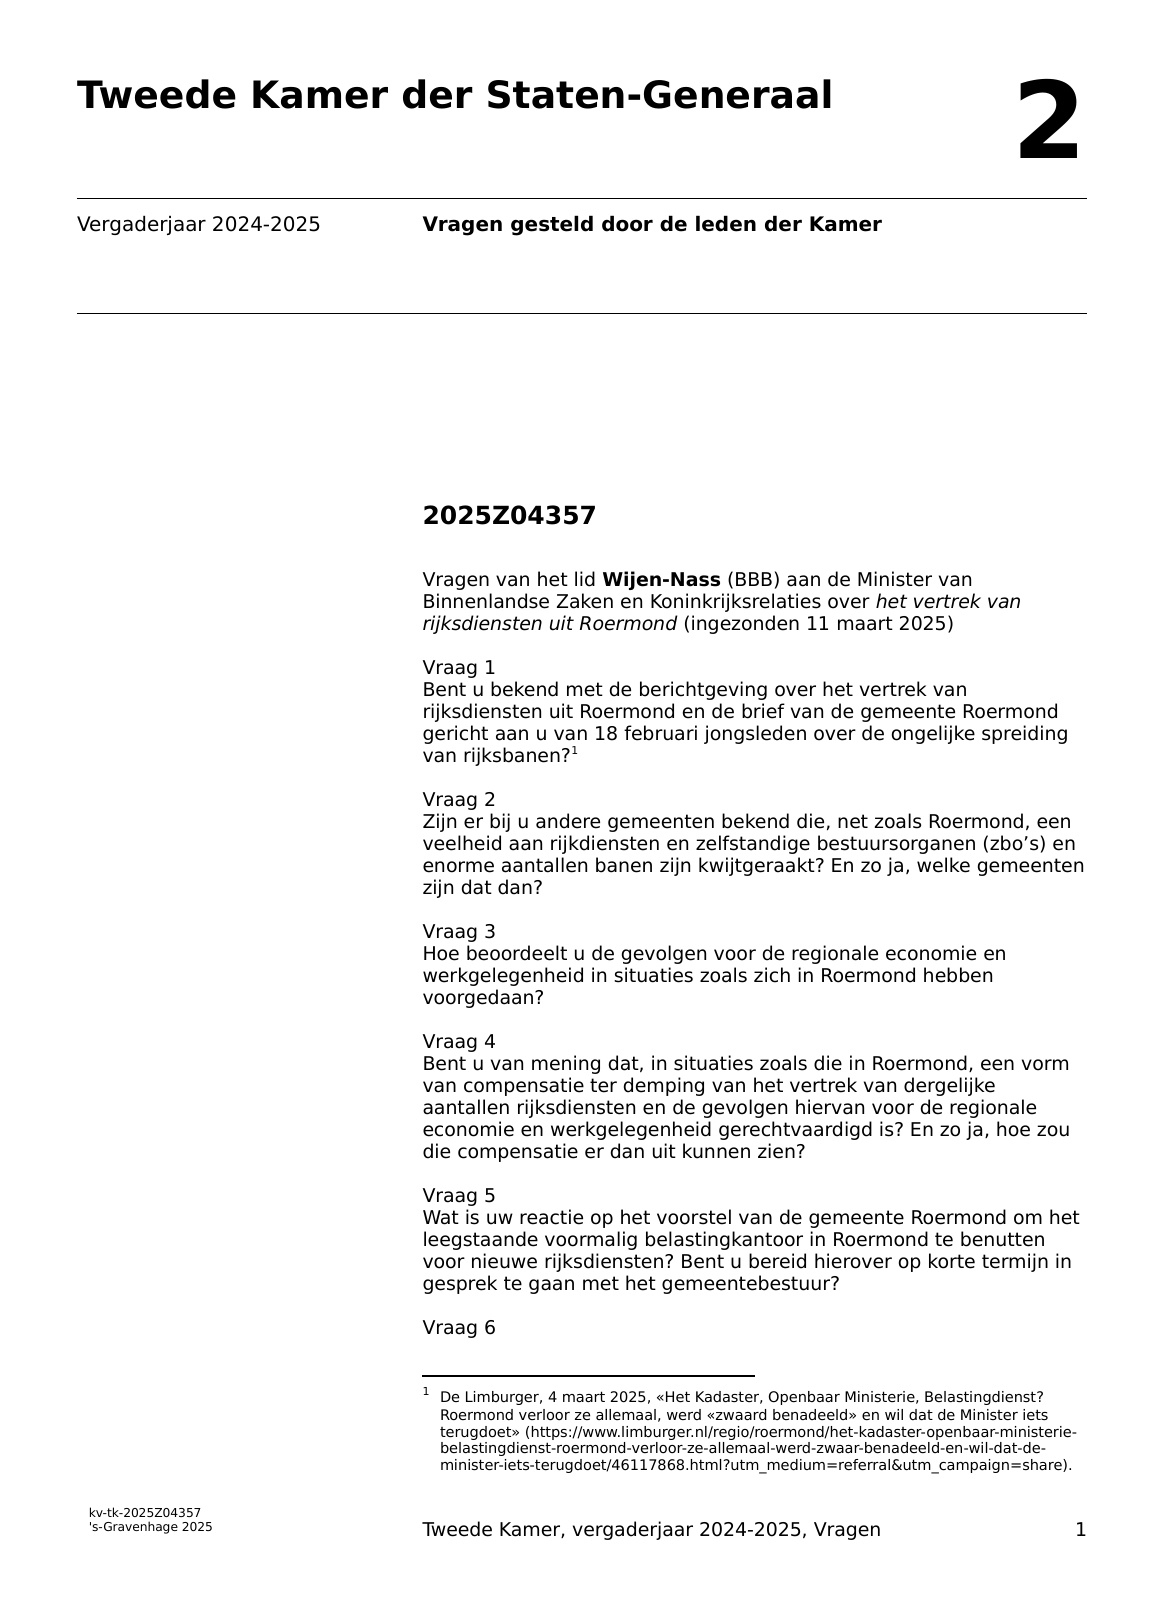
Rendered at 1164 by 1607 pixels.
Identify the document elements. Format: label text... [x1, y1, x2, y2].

text Vragen van het lid Wijen-Nass (BBB) aan de Minister van Binnenlandse Zaken en Koninkrijksrelaties over het vertrek van rijksdiensten uit Roermond (ingezonden 11 maart 2025) [422, 569, 1087, 635]
table_cell Vergaderjaar 2024-2025 [77, 199, 422, 313]
text 's-Gravenhage 2025 [88, 1520, 323, 1534]
text Vraag 2 [422, 789, 1087, 811]
text Vraag 5 [422, 1185, 1087, 1207]
text Bent u bekend met de berichtgeving over het vertrek van rijksdiensten uit Roermond en de brief van de gemeente Roermond gericht aan u van 18 februari jongsleden over de ongelijke spreiding van rijksbanen? [422, 679, 1087, 767]
text Bent u van mening dat, in situaties zoals die in Roermond, een vorm van compensatie ter demping van het vertrek van dergelijke aantallen rijksdiensten en de gevolgen hiervan voor de regionale economie en werkgelegenheid gerechtvaardigd is? En zo ja, hoe zou die compensatie er dan uit kunnen zien? [422, 1053, 1087, 1163]
text De Limburger, 4 maart 2025, «Het Kadaster, Openbaar Ministerie, Belastingdienst? Roermond verloor ze allemaal, werd «zwaard benadeeld» en wil dat de Minister iets terugdoet» (https://www.limburger.nl/regio/roermond/het-kadaster-openbaar-ministerie-belastingdienst-roermond-verloor-ze-allemaal-werd-zwaar-benadeeld-en-wil-dat-de-minister-iets-terugdoet/46117868.html?utm_medium=referral&utm_campaign=share). [422, 1385, 1087, 1474]
table_header 2 [886, 59, 1087, 198]
text Vraag 6 [422, 1317, 1087, 1339]
text Vraag 1 [422, 657, 1087, 679]
text Vraag 3 [422, 921, 1087, 943]
text Vraag 4 [422, 1031, 1087, 1053]
text Wat is uw reactie op het voorstel van de gemeente Roermond om het leegstaande voormalig belastingkantoor in Roermond te benutten voor nieuwe rijksdiensten? Bent u bereid hierover op korte termijn in gesprek te gaan met het gemeentebestuur? [422, 1207, 1087, 1295]
table_header Tweede Kamer der Staten-Generaal [77, 59, 886, 198]
text kv-tk-2025Z04357 [88, 1506, 323, 1520]
text 2025Z04357 [422, 501, 1087, 531]
table_cell Vragen gesteld door de leden der Kamer [422, 199, 1087, 313]
text Zijn er bij u andere gemeenten bekend die, net zoals Roermond, een veelheid aan rijkdiensten en zelfstandige bestuursorganen (zbo’s) en enorme aantallen banen zijn kwijtgeraakt? En zo ja, welke gemeenten zijn dat dan? [422, 811, 1087, 899]
text Hoe beoordeelt u de gevolgen voor de regionale economie en werkgelegenheid in situaties zoals zich in Roermond hebben voorgedaan? [422, 943, 1087, 1009]
